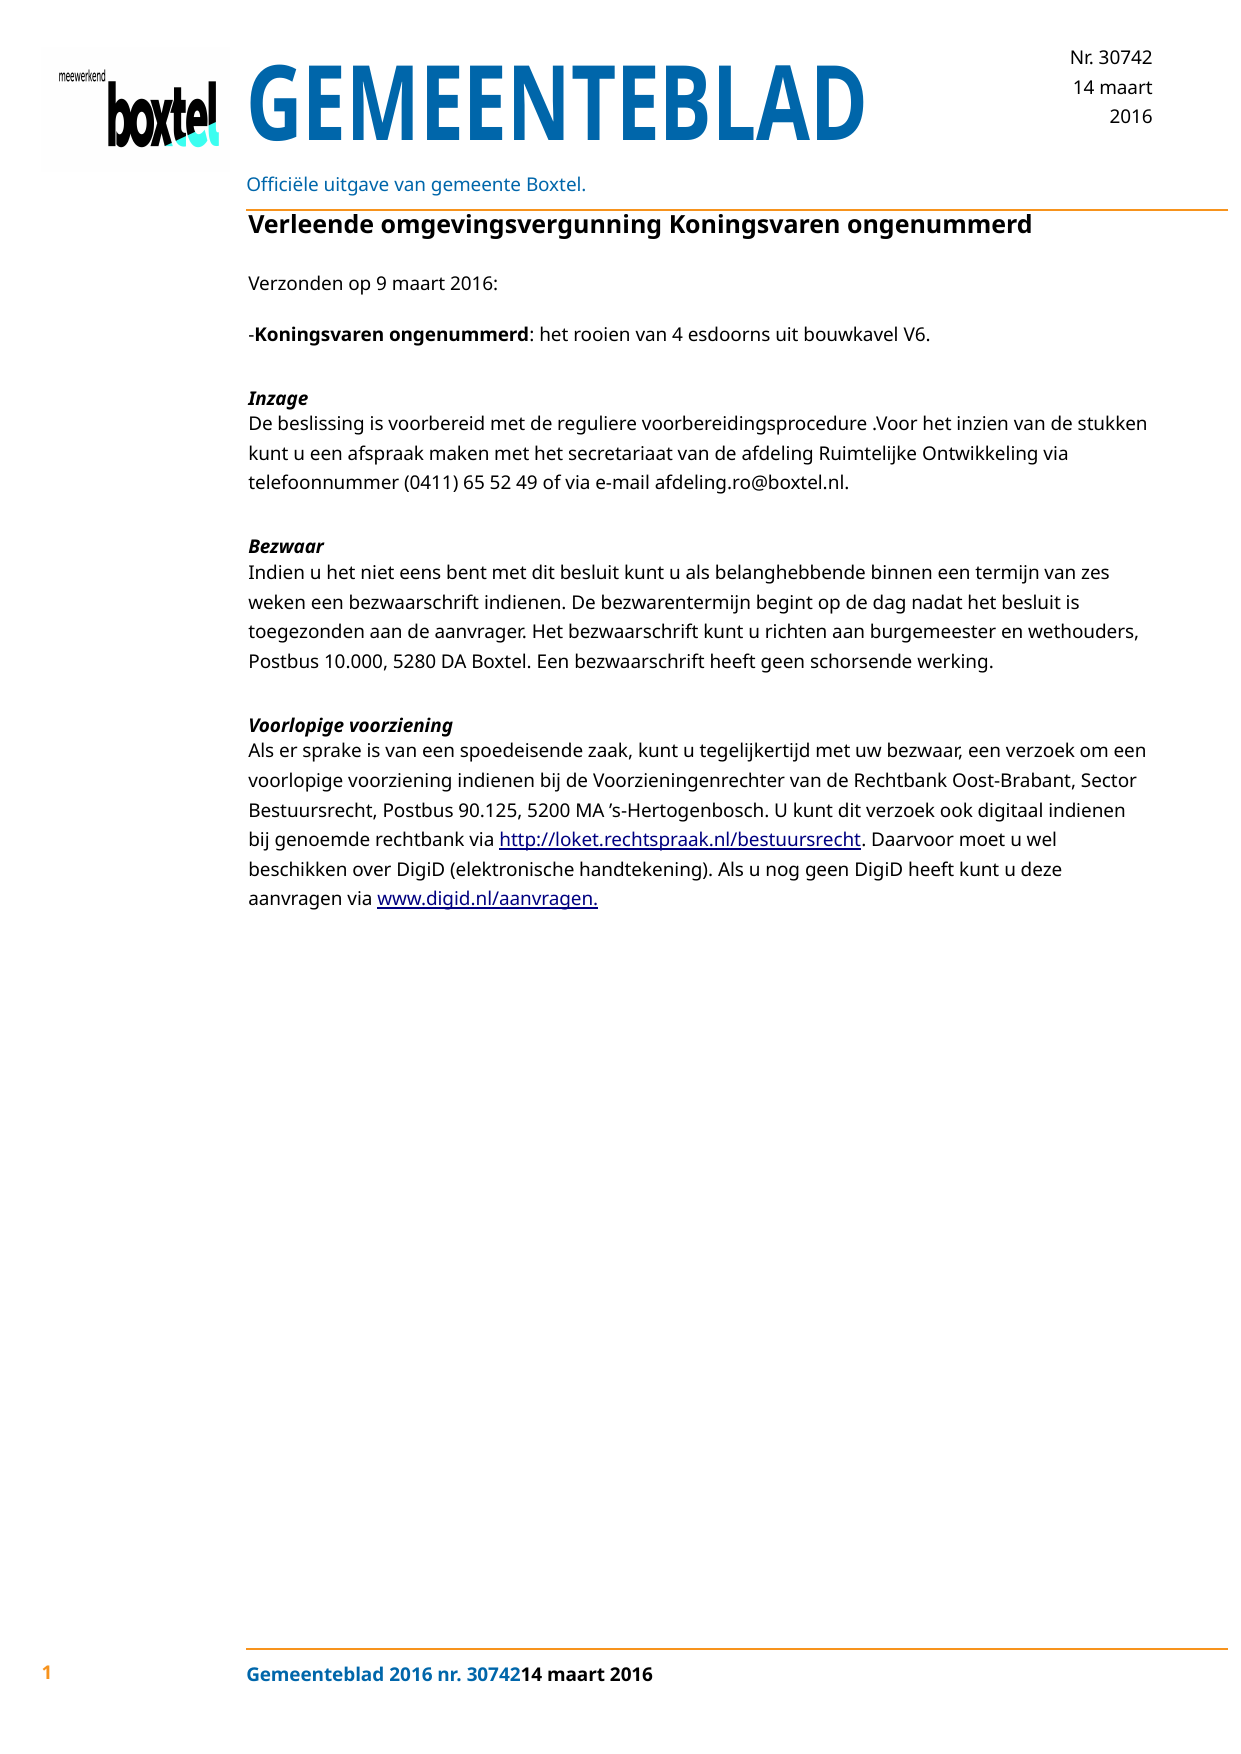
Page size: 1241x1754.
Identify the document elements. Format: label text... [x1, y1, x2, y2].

text Verleende omgevingsvergunning Koningsvaren ongenummerd [248, 211, 1152, 241]
text De beslissing is voorbereid met de reguliere voorbereidingsprocedure .Voor het inzien van de stukken kunt u een afspraak maken met het secretariaat van de afdeling Ruimtelijke Ontwikkeling via telefoonnummer (0411) 65 52 49 of via e-mail afdeling.ro@boxtel.nl. [248, 410, 1152, 495]
text Verzonden op 9 maart 2016: [248, 270, 1152, 296]
text Bezwaar [248, 533, 1152, 559]
text Inzage [248, 385, 1152, 410]
text -Koningsvaren ongenummerd: het rooien van 4 esdoorns uit bouwkavel V6. [248, 321, 1152, 346]
text Als er sprake is van een spoedeisende zaak, kunt u tegelijkertijd met uw bezwaar, een verzoek om een voorlopige voorziening indienen bij de Voorzieningenrechter van de Rechtbank Oost-Brabant, Sector Bestuursrecht, Postbus 90.125, 5200 MA ’s-Hertogenbosch. U kunt dit verzoek ook digitaal indienen bij genoemde rechtbank via http://loket.rechtspraak.nl/bestuursrecht. Daarvoor moet u wel beschikken over DigiD (elektronische handtekening). Als u nog geen DigiD heeft kunt u deze aanvragen via www.digid.nl/aanvragen. [248, 738, 1152, 911]
text Indien u het niet eens bent met dit besluit kunt u als belanghebbende binnen een termijn van zes weken een bezwaarschrift indienen. De bezwarentermijn begint op de dag nadat het besluit is toegezonden aan de aanvrager. Het bezwaarschrift kunt u richten aan burgemeester en wethouders, Postbus 10.000, 5280 DA Boxtel. Een bezwaarschrift heeft geen schorsende werking. [248, 559, 1152, 674]
text Voorlopige voorziening [248, 712, 1152, 738]
picture [41, 47, 231, 172]
